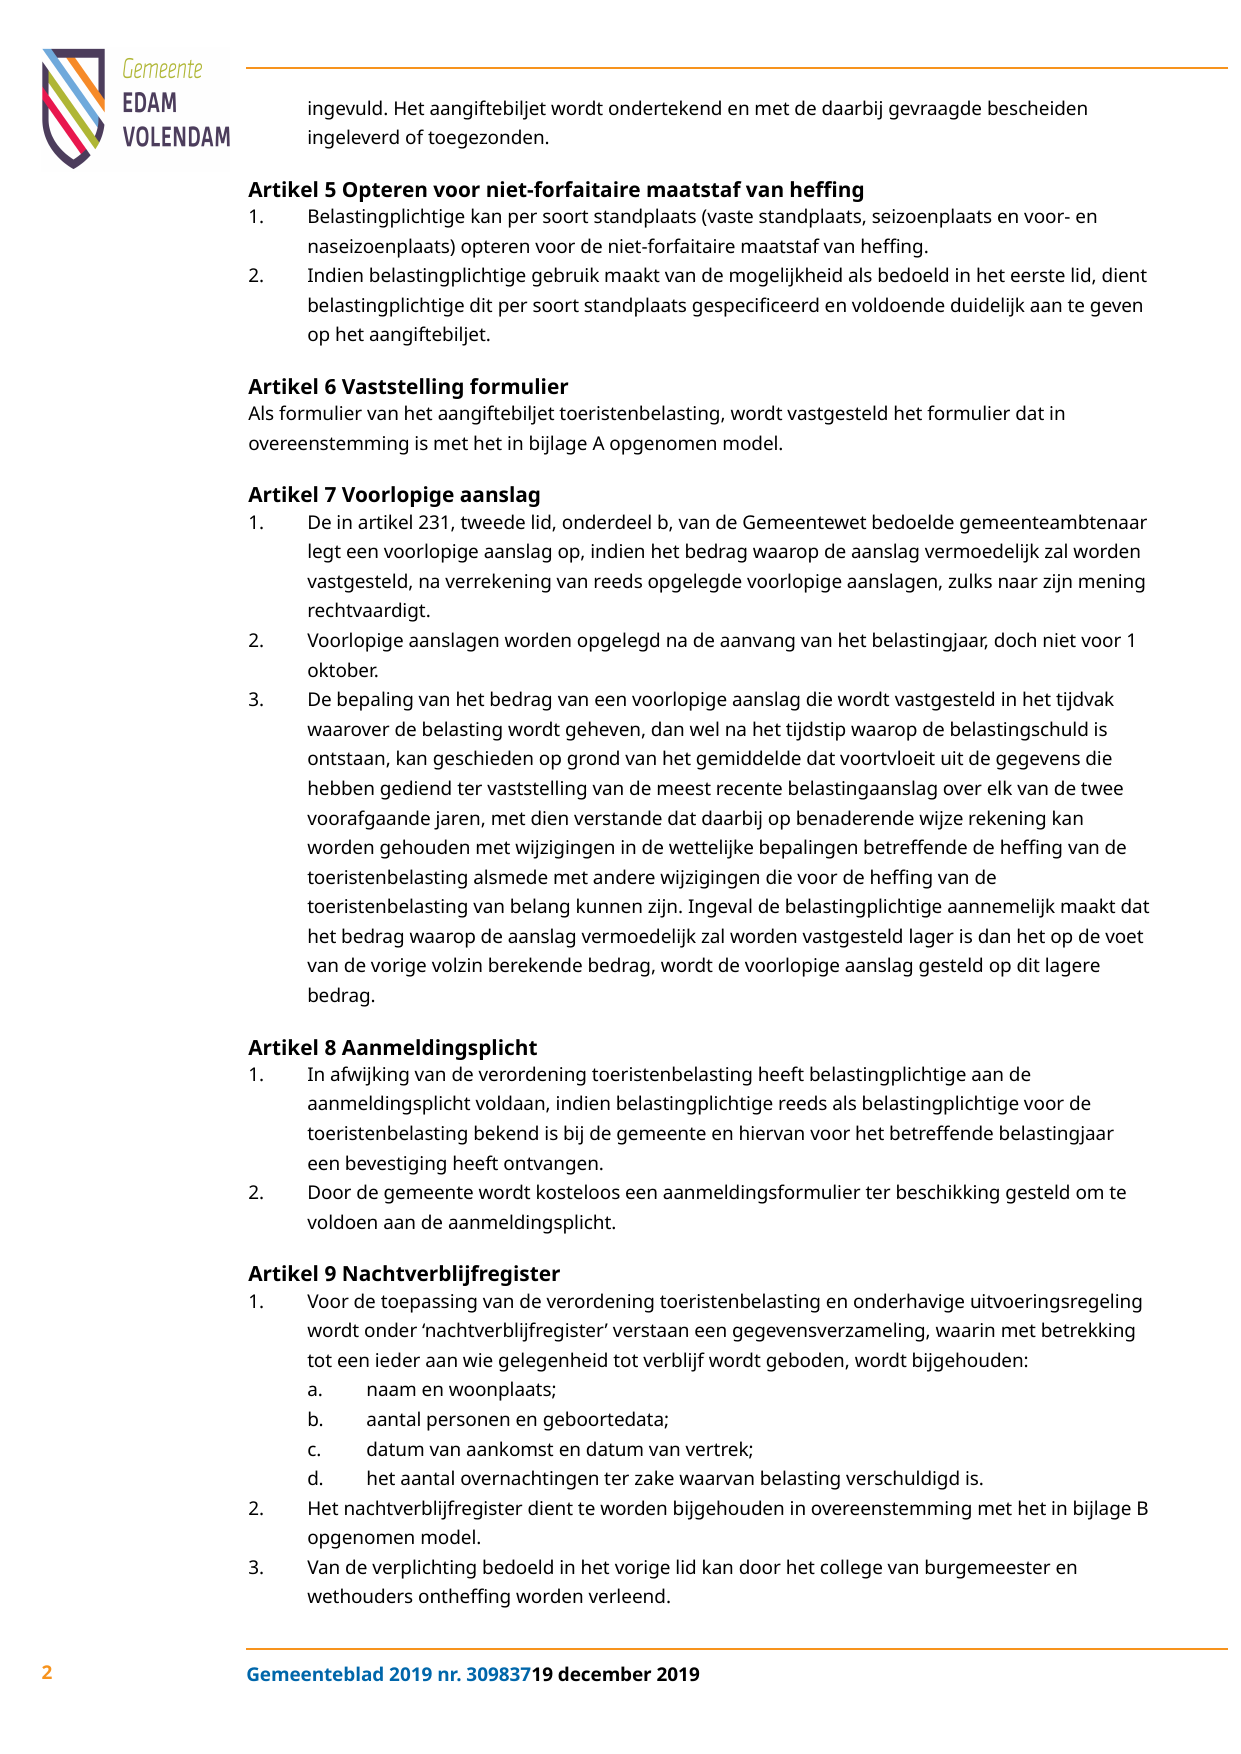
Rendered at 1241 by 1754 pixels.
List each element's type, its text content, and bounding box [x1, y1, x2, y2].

list ingevuld. Het aangiftebiljet wordt ondertekend en met de daarbij gevraagde bescheiden ingeleverd of toegezonden. [248, 95, 1152, 150]
list naam en woonplaats; [307, 1377, 1152, 1402]
list Het nachtverblijfregister dient te worden bijgehouden in overeenstemming met het in bijlage B opgenomen model. [248, 1495, 1152, 1550]
list Voorlopige aanslagen worden opgelegd na de aanvang van het belastingjaar, doch niet voor 1 oktober. [248, 627, 1152, 682]
list Van de verplichting bedoeld in het vorige lid kan door het college van burgemeester en wethouders ontheffing worden verleend. [248, 1554, 1152, 1609]
text Artikel 9 Nachtverblijfregister [248, 1259, 1152, 1288]
text Artikel 6 Vaststelling formulier [248, 372, 1152, 400]
list aantal personen en geboortedata; [307, 1406, 1152, 1432]
text Als formulier van het aangiftebiljet toeristenbelasting, wordt vastgesteld het formulier dat in overeenstemming is met het in bijlage A opgenomen model. [248, 400, 1152, 456]
list In afwijking van de verordening toeristenbelasting heeft belastingplichtige aan de aanmeldingsplicht voldaan, indien belastingplichtige reeds als belastingplichtige voor de toeristenbelasting bekend is bij de gemeente en hiervan voor het betreffende belastingjaar een bevestiging heeft ontvangen. [248, 1061, 1152, 1176]
text Artikel 7 Voorlopige aanslag [248, 480, 1152, 509]
text Artikel 8 Aanmeldingsplicht [248, 1033, 1152, 1061]
picture [41, 47, 231, 172]
list De bepaling van het bedrag van een voorlopige aanslag die wordt vastgesteld in het tijdvak waarover de belasting wordt geheven, dan wel na het tijdstip waarop de belastingschuld is ontstaan, kan geschieden op grond van het gemiddelde dat voortvloeit uit de gegevens die hebben gediend ter vaststelling van de meest recente belastingaanslag over elk van de twee voorafgaande jaren, met dien verstande dat daarbij op benaderende wijze rekening kan worden gehouden met wijzigingen in de wettelijke bepalingen betreffende de heffing van de toeristenbelasting alsmede met andere wijzigingen die voor de heffing van de toeristenbelasting van belang kunnen zijn. Ingeval de belastingplichtige aannemelijk maakt dat het bedrag waarop de aanslag vermoedelijk zal worden vastgesteld lager is dan het op de voet van de vorige volzin berekende bedrag, wordt de voorlopige aanslag gesteld op dit lagere bedrag. [248, 686, 1152, 1008]
list Belastingplichtige kan per soort standplaats (vaste standplaats, seizoenplaats en voor- en naseizoenplaats) opteren voor de niet-forfaitaire maatstaf van heffing. [248, 203, 1152, 258]
list datum van aankomst en datum van vertrek; [307, 1436, 1152, 1461]
list Indien belastingplichtige gebruik maakt van de mogelijkheid als bedoeld in het eerste lid, dient belastingplichtige dit per soort standplaats gespecificeerd en voldoende duidelijk aan te geven op het aangiftebiljet. [248, 262, 1152, 347]
list het aantal overnachtingen ter zake waarvan belasting verschuldigd is. [307, 1465, 1152, 1491]
list Voor de toepassing van de verordening toeristenbelasting en onderhavige uitvoeringsregeling wordt onder ‘nachtverblijfregister’ verstaan een gegevensverzameling, waarin met betrekking tot een ieder aan wie gelegenheid tot verblijf wordt geboden, wordt bijgehouden: [248, 1288, 1152, 1373]
text Artikel 5 Opteren voor niet-forfaitaire maatstaf van heffing [248, 175, 1152, 203]
list De in artikel 231, tweede lid, onderdeel b, van de Gemeentewet bedoelde gemeenteambtenaar legt een voorlopige aanslag op, indien het bedrag waarop de aanslag vermoedelijk zal worden vastgesteld, na verrekening van reeds opgelegde voorlopige aanslagen, zulks naar zijn mening rechtvaardigt. [248, 509, 1152, 623]
list Door de gemeente wordt kosteloos een aanmeldingsformulier ter beschikking gesteld om te voldoen aan de aanmeldingsplicht. [248, 1179, 1152, 1235]
